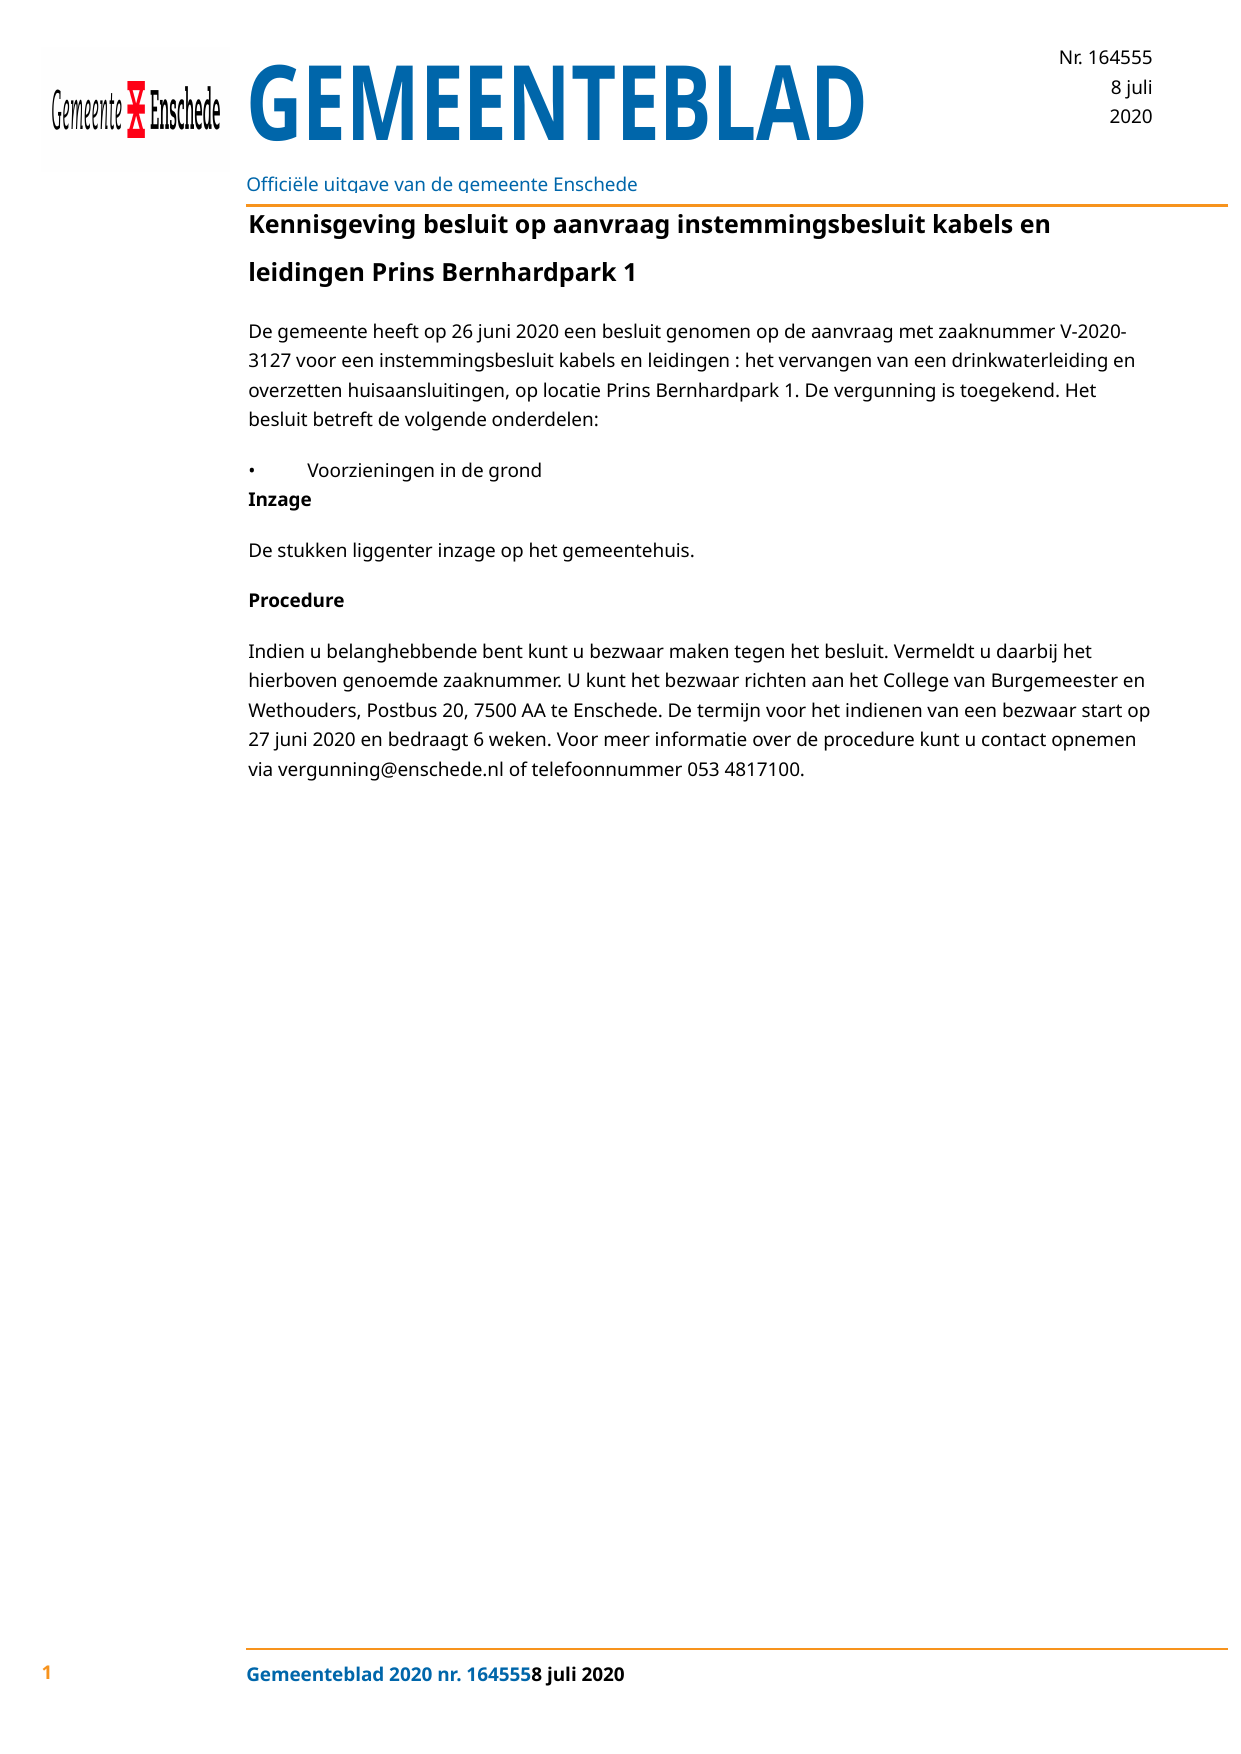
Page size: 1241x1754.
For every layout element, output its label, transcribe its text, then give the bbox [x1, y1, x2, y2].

text De gemeente heeft op 26 juni 2020 een besluit genomen op de aanvraag met zaaknummer V-2020-3127 voor een instemmingsbesluit kabels en leidingen : het vervangen van een drinkwaterleiding en overzetten huisaansluitingen, op locatie Prins Bernhardpark 1. De vergunning is toegekend. Het besluit betreft de volgende onderdelen: [248, 318, 1152, 432]
text Indien u belanghebbende bent kunt u bezwaar maken tegen het besluit. Vermeldt u daarbij het hierboven genoemde zaaknummer. U kunt het bezwaar richten aan het College van Burgemees­ter en Wethouders, Postbus 20, 7500 AA te Enschede. De termijn voor het indienen van een bezwaar start op 27 juni 2020 en bedraagt 6 weken. Voor meer informatie over de procedure kunt u contact opnemen via vergunning@enschede.nl of telefoonnummer 053 4817100. [248, 638, 1152, 782]
text Inzage [248, 487, 1152, 512]
text Procedure [248, 587, 1152, 613]
text Kennisgeving besluit op aanvraag instemmingsbesluit kabels en leidingen Prins Bernhardpark 1 [248, 207, 1152, 288]
list Voorzieningen in de grond [248, 457, 1152, 483]
picture [41, 47, 231, 172]
text De stukken liggenter inzage op het gemeentehuis. [248, 537, 1152, 563]
